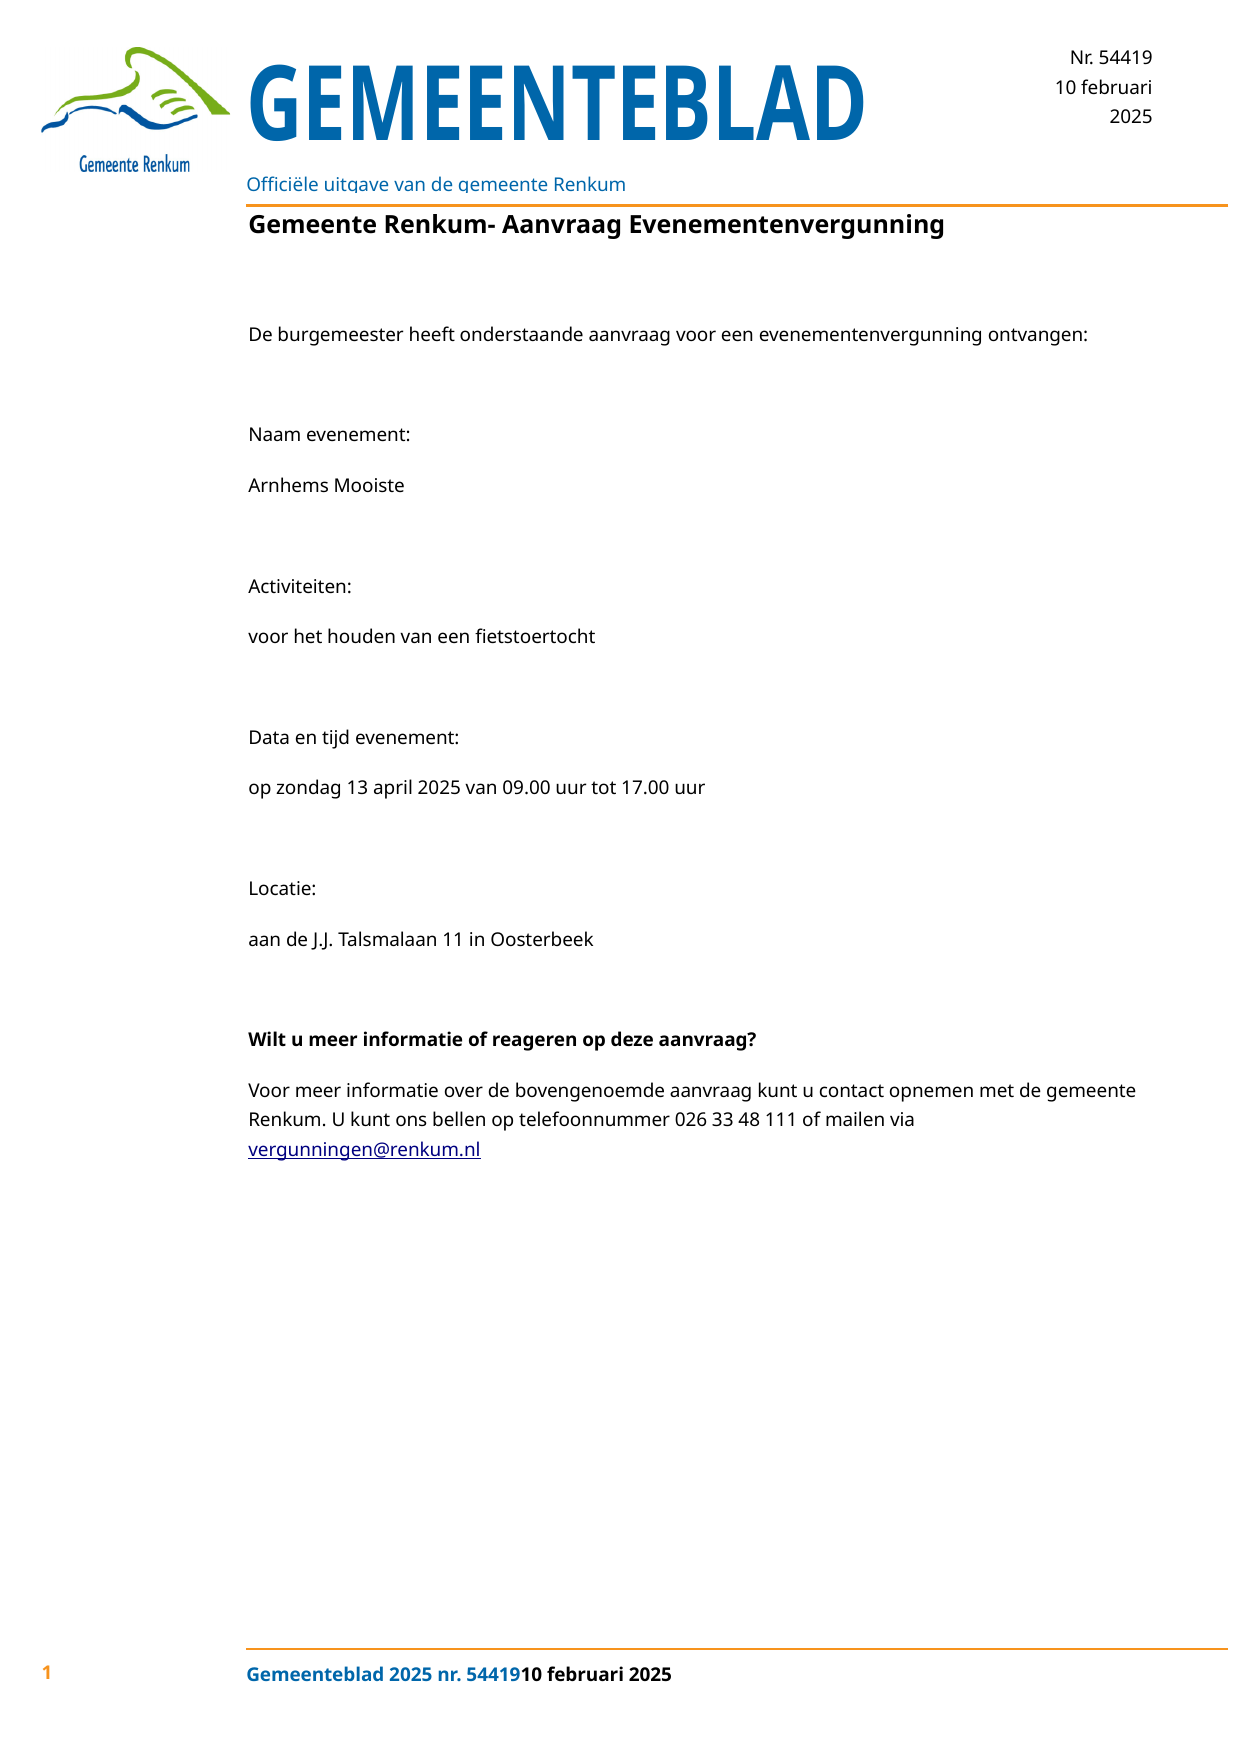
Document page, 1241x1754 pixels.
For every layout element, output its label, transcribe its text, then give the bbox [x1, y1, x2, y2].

text De burgemeester heeft onderstaande aanvraag voor een evenementenvergunning ontvangen: [248, 321, 1152, 346]
text op zondag 13 april 2025 van 09.00 uur tot 17.00 uur [248, 774, 1152, 800]
text Arnhems Mooiste [248, 472, 1152, 498]
text Gemeente Renkum- Aanvraag Evenementenvergunning [248, 207, 1152, 241]
text voor het houden van een fietstoertocht [248, 623, 1152, 649]
text Naam evenement: [248, 422, 1152, 447]
text Voor meer informatie over de bovengenoemde aanvraag kunt u contact opnemen met de gemeente Renkum. U kunt ons bellen op telefoonnummer 026 33 48 111 of mailen via vergunningen@renkum.nl [248, 1077, 1152, 1162]
text Wilt u meer informatie of reageren op deze aanvraag? [248, 1027, 1152, 1052]
text Locatie: [248, 875, 1152, 901]
picture [41, 47, 231, 172]
text Data en tijd evenement: [248, 724, 1152, 750]
text aan de J.J. Talsmalaan 11 in Oosterbeek [248, 926, 1152, 951]
text Activiteiten: [248, 573, 1152, 598]
